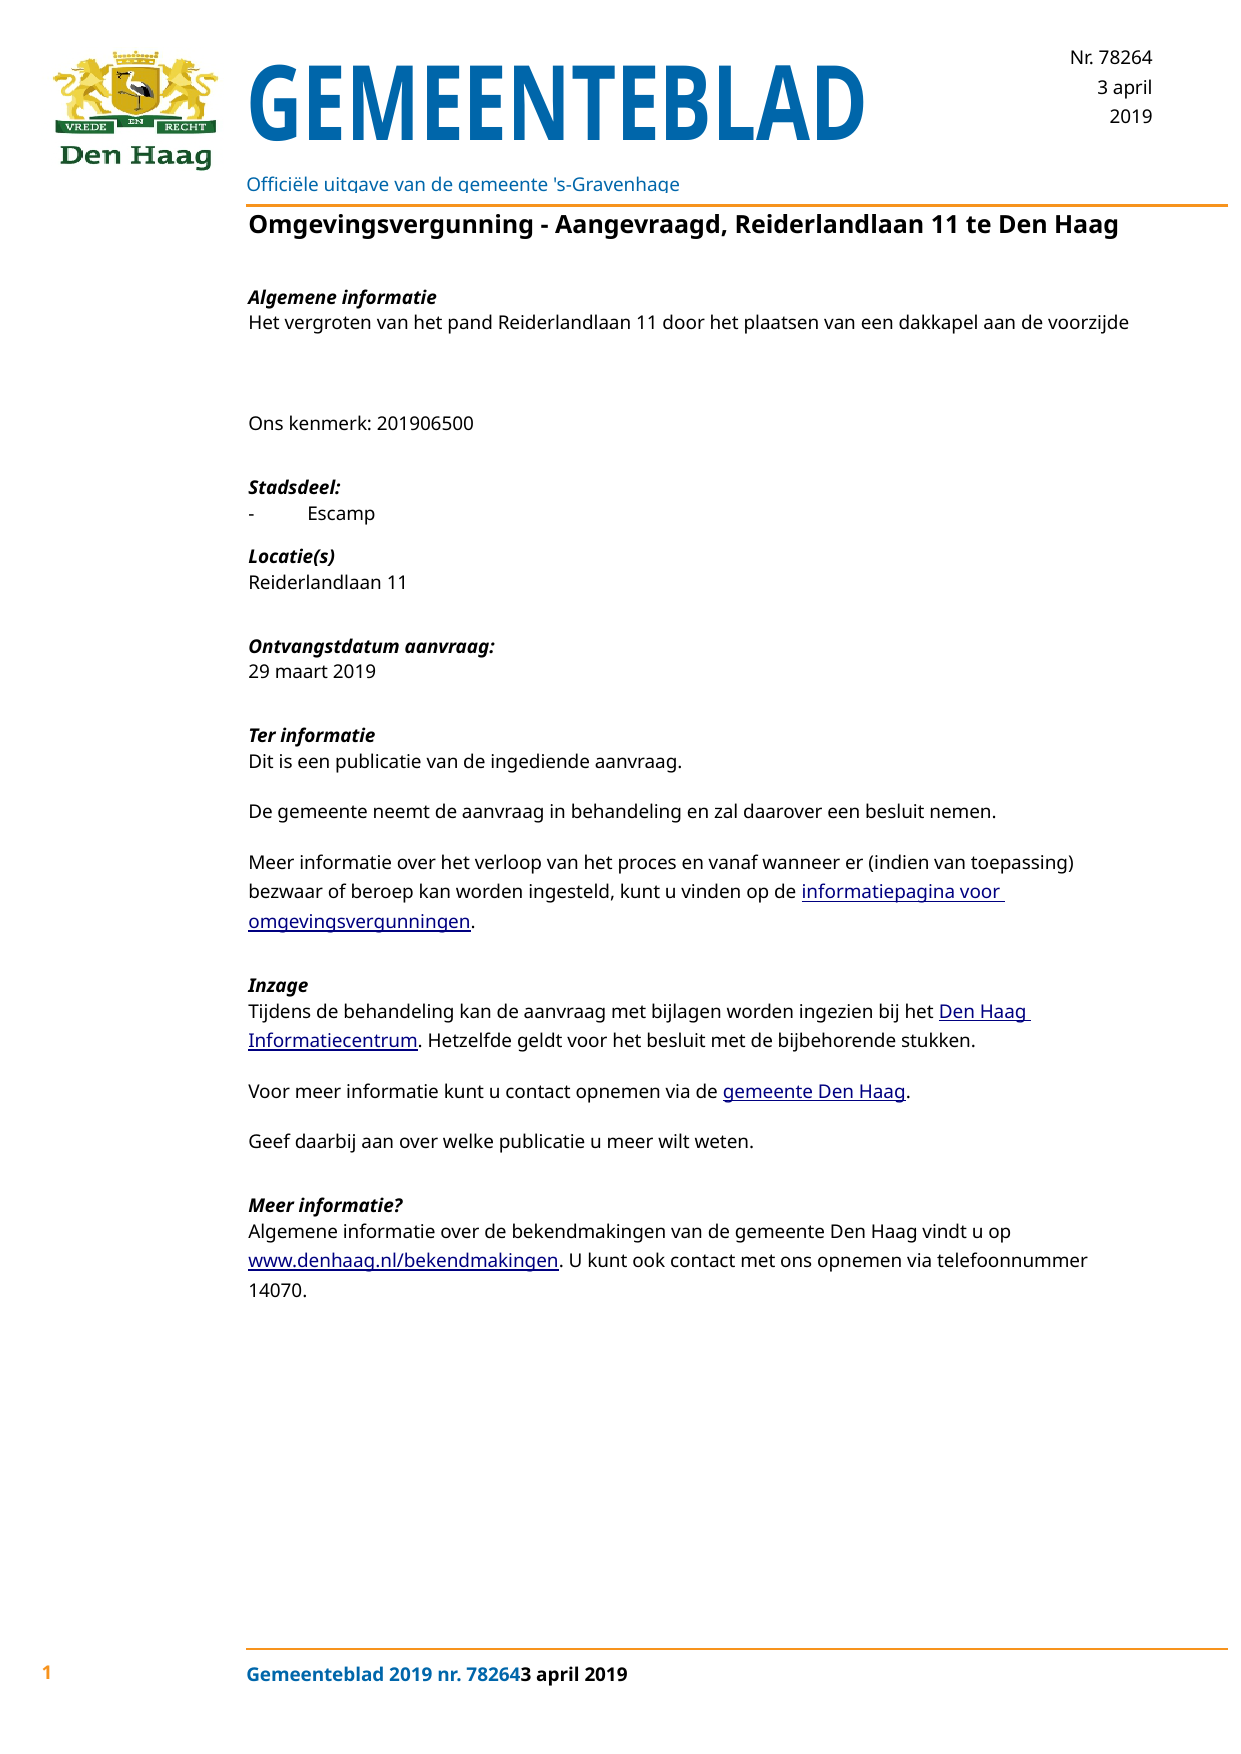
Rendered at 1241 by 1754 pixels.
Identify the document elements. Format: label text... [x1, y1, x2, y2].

list Escamp [248, 500, 1152, 526]
text Meer informatie? [248, 1192, 1152, 1218]
text Dit is een publicatie van de ingediende aanvraag. [248, 748, 1152, 774]
text Geef daarbij aan over welke publicatie u meer wilt weten. [248, 1128, 1152, 1154]
picture [41, 47, 231, 172]
text 29 maart 2019 [248, 659, 1152, 684]
text Ons kenmerk: 201906500 [248, 410, 1152, 436]
text Locatie(s) [248, 543, 1152, 569]
text Voor meer informatie kunt u contact opnemen via de gemeente Den Haag. [248, 1078, 1152, 1104]
text De gemeente neemt de aanvraag in behandeling en zal daarover een besluit nemen. [248, 799, 1152, 824]
text Algemene informatie over de bekendmakingen van de gemeente Den Haag vindt u op www.denhaag.nl/bekendmakingen. U kunt ook contact met ons opnemen via telefoonnummer 14070. [248, 1218, 1152, 1303]
text Reiderlandlaan 11 [248, 569, 1152, 595]
text Algemene informatie [248, 284, 1152, 309]
text Het vergroten van het pand Reiderlandlaan 11 door het plaatsen van een dakkapel aan de voorzijde [248, 309, 1152, 335]
text Omgevingsvergunning - Aangevraagd, Reiderlandlaan 11 te Den Haag [248, 207, 1152, 241]
text Stadsdeel: [248, 474, 1152, 500]
text Inzage [248, 972, 1152, 998]
text Tijdens de behandeling kan de aanvraag met bijlagen worden ingezien bij het Den Haag Informatiecentrum. Hetzelfde geldt voor het besluit met de bijbehorende stukken. [248, 998, 1152, 1053]
text Ter informatie [248, 723, 1152, 748]
text Ontvangstdatum aanvraag: [248, 633, 1152, 659]
text Meer informatie over het verloop van het proces en vanaf wanneer er (indien van toepassing) bezwaar of beroep kan worden ingesteld, kunt u vinden op de informatiepagina voor omgevingsvergunningen. [248, 849, 1152, 934]
